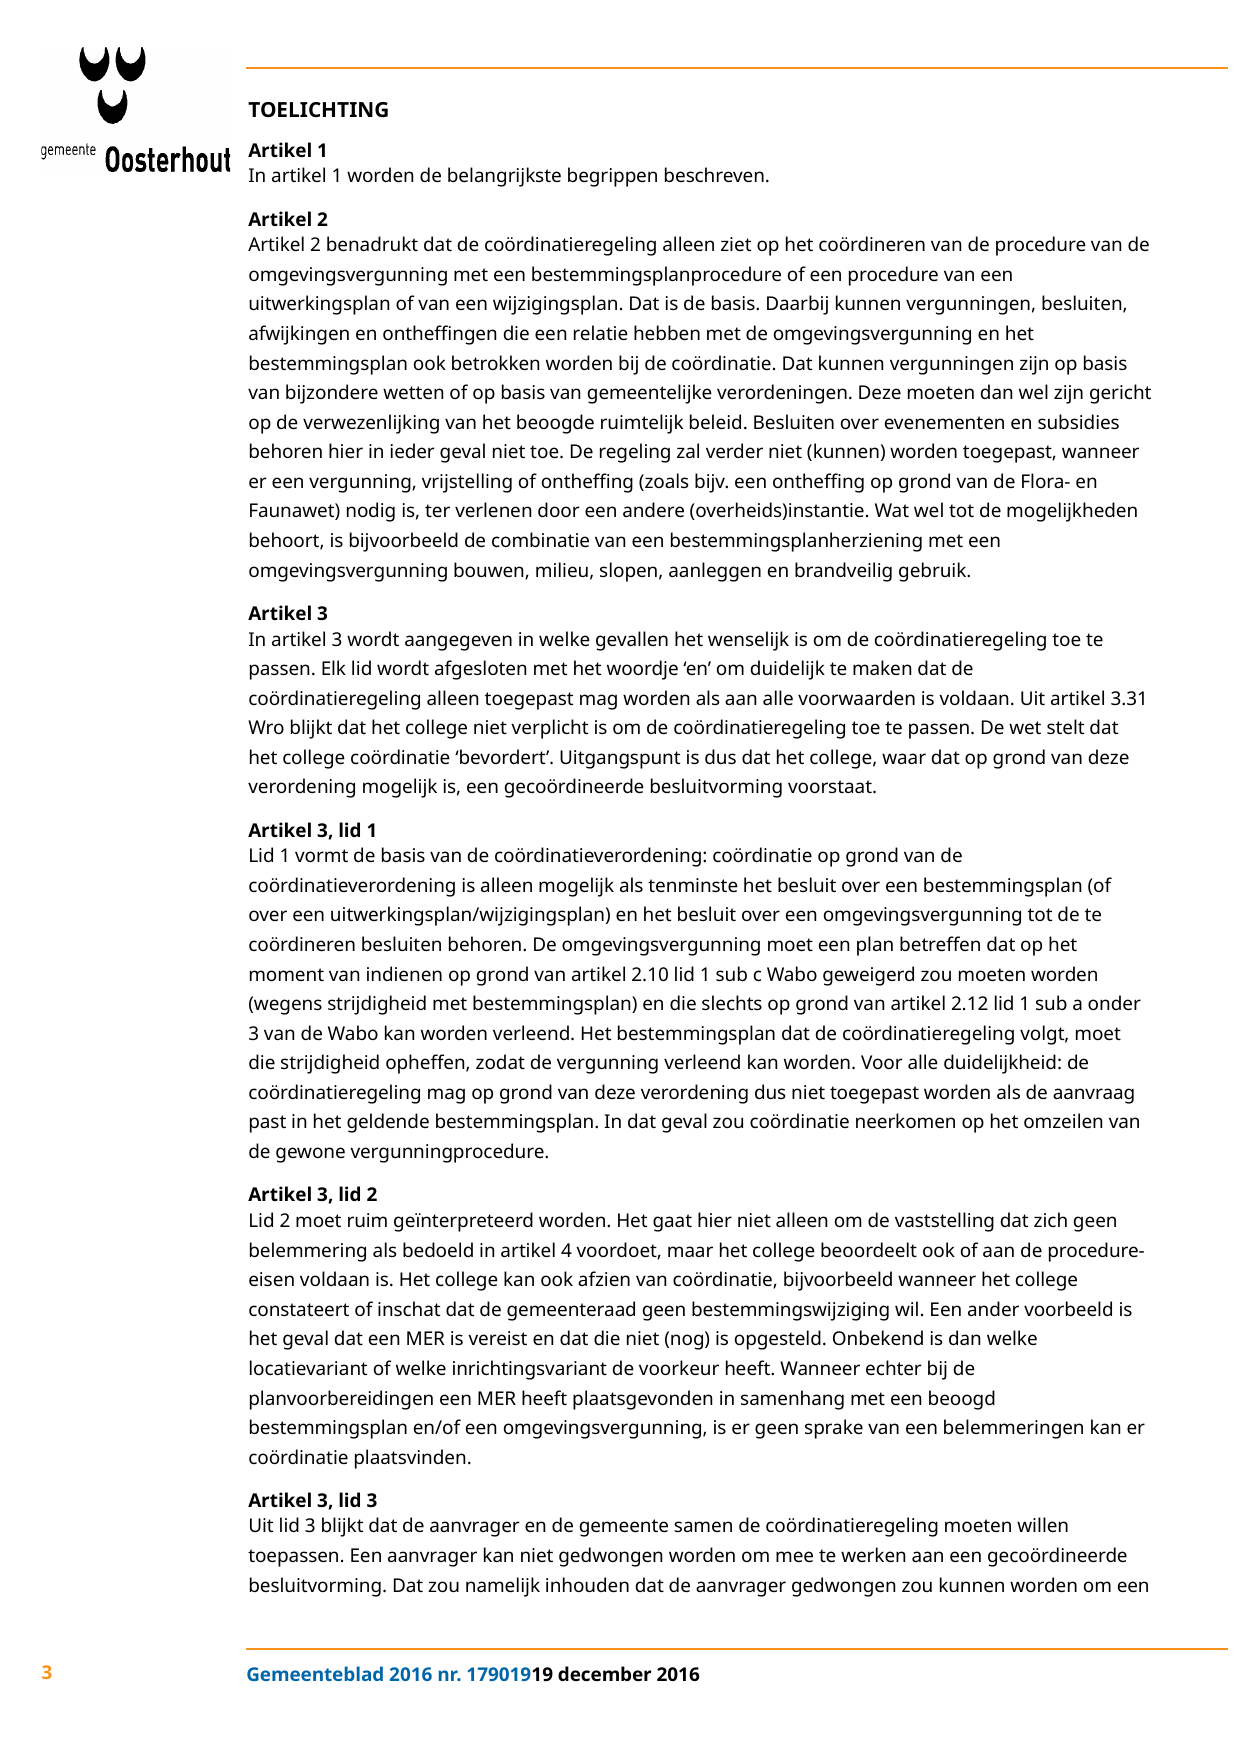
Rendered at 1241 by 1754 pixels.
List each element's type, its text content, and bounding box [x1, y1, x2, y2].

text Artikel 3, lid 1 [248, 817, 1152, 842]
text Artikel 2 benadrukt dat de coördinatieregeling alleen ziet op het coördineren van de procedure van de omgevingsvergunning met een bestemmingsplanprocedure of een procedure van een uitwerkingsplan of van een wijzigingsplan. Dat is de basis. Daarbij kunnen vergunningen, besluiten, afwijkingen en ontheffingen die een relatie hebben met de omgevingsvergunning en het bestemmingsplan ook betrokken worden bij de coördinatie. Dat kunnen vergunningen zijn op basis van bijzondere wetten of op basis van gemeentelijke verordeningen. Deze moeten dan wel zijn gericht op de verwezenlijking van het beoogde ruimtelijk beleid. Besluiten over evenementen en subsidies behoren hier in ieder geval niet toe. De regeling zal verder niet (kunnen) worden toegepast, wanneer er een vergunning, vrijstelling of ontheffing (zoals bijv. een ontheffing op grond van de Flora- en Faunawet) nodig is, ter verlenen door een andere (overheids)instantie. Wat wel tot de mogelijkheden behoort, is bijvoorbeeld de combinatie van een bestemmingsplanherziening met een omgevingsvergunning bouwen, milieu, slopen, aanleggen en brandveilig gebruik. [248, 231, 1152, 583]
text TOELICHTING [248, 95, 1152, 123]
text In artikel 3 wordt aangegeven in welke gevallen het wenselijk is om de coördinatieregeling toe te passen. Elk lid wordt afgesloten met het woordje ‘en’ om duidelijk te maken dat de coördinatieregeling alleen toegepast mag worden als aan alle voorwaarden is voldaan. Uit artikel 3.31 Wro blijkt dat het college niet verplicht is om de coördinatieregeling toe te passen. De wet stelt dat het college coördinatie ‘bevordert’. Uitgangspunt is dus dat het college, waar dat op grond van deze verordening mogelijk is, een gecoördineerde besluitvorming voorstaat. [248, 626, 1152, 799]
text Artikel 3 [248, 600, 1152, 626]
text Lid 1 vormt de basis van de coördinatieverordening: coördinatie op grond van de coördinatieverordening is alleen mogelijk als tenminste het besluit over een bestemmingsplan (of over een uitwerkingsplan/wijzigingsplan) en het besluit over een omgevingsvergunning tot de te coördineren besluiten behoren. De omgevingsvergunning moet een plan betreffen dat op het moment van indienen op grond van artikel 2.10 lid 1 sub c Wabo geweigerd zou moeten worden (wegens strijdigheid met bestemmingsplan) en die slechts op grond van artikel 2.12 lid 1 sub a onder 3 van de Wabo kan worden verleend. Het bestemmingsplan dat de coördinatieregeling volgt, moet die strijdigheid opheffen, zodat de vergunning verleend kan worden. Voor alle duidelijkheid: de coördinatieregeling mag op grond van deze verordening dus niet toegepast worden als de aanvraag past in het geldende bestemmingsplan. In dat geval zou coördinatie neerkomen op het omzeilen van de gewone vergunningprocedure. [248, 842, 1152, 1164]
picture [41, 47, 231, 172]
text Uit lid 3 blijkt dat de aanvrager en de gemeente samen de coördinatieregeling moeten willen toepassen. Een aanvrager kan niet gedwongen worden om mee te werken aan een gecoördineerde besluitvorming. Dat zou namelijk inhouden dat de aanvrager gedwongen zou kunnen worden om een [248, 1513, 1152, 1598]
text Artikel 1 [248, 137, 1152, 163]
text Artikel 2 [248, 206, 1152, 231]
text Artikel 3, lid 3 [248, 1487, 1152, 1513]
text belemmering als bedoeld in artikel 4 voordoet, maar het college beoordeelt ook of aan de procedure-eisen voldaan is. Het college kan ook afzien van coördinatie, bijvoorbeeld wanneer het college constateert of inschat dat de gemeenteraad geen bestemmingswijziging wil. Een ander voorbeeld is het geval dat een MER is vereist en dat die niet (nog) is opgesteld. Onbekend is dan welke locatievariant of welke inrichtingsvariant de voorkeur heeft. Wanneer echter bij de planvoorbereidingen een MER heeft plaatsgevonden in samenhang met een beoogd bestemmingsplan en/of een omgevingsvergunning, is er geen sprake van een belemmeringen kan er coördinatie plaatsvinden. [248, 1237, 1152, 1469]
text Artikel 3, lid 2 [248, 1181, 1152, 1207]
text In artikel 1 worden de belangrijkste begrippen beschreven. [248, 163, 1152, 188]
text Lid 2 moet ruim geïnterpreteerd worden. Het gaat hier niet alleen om de vaststelling dat zich geen [248, 1207, 1152, 1233]
